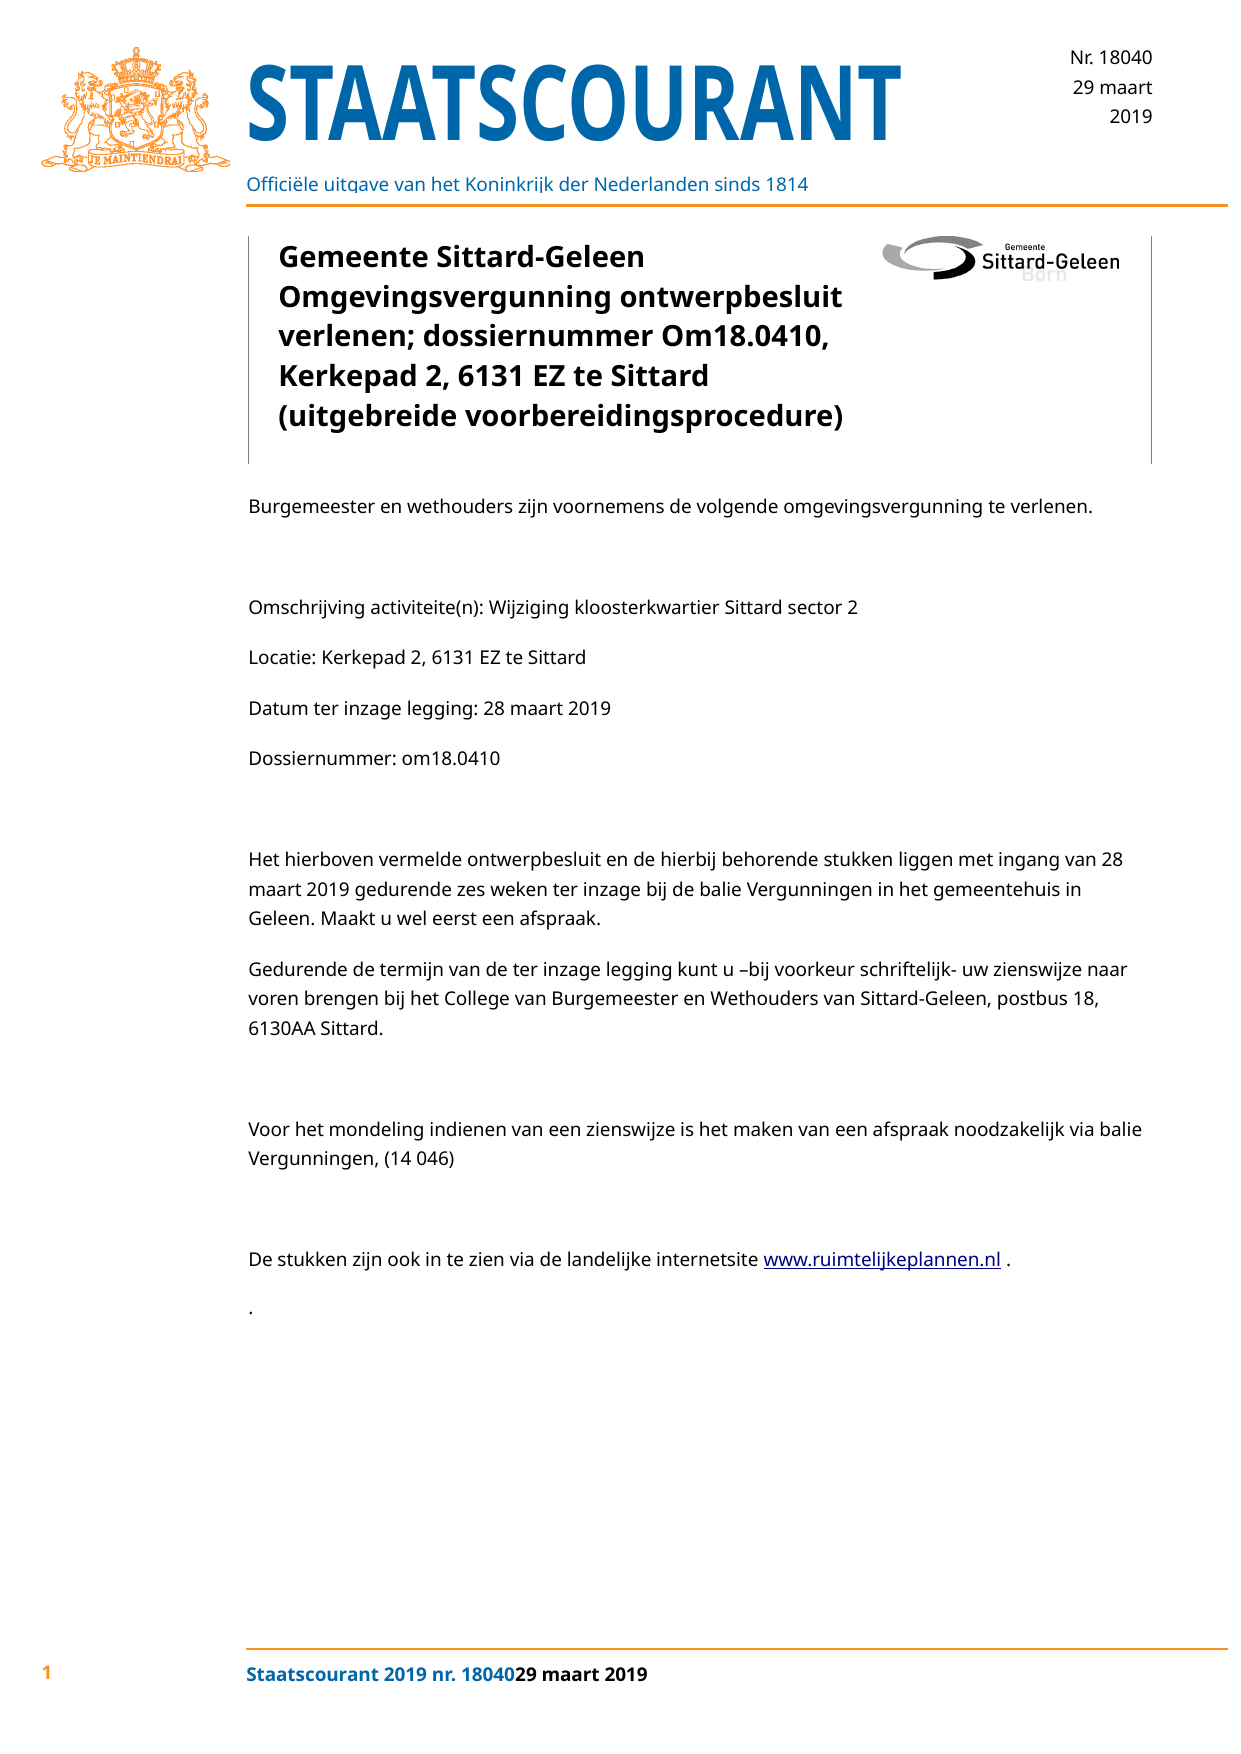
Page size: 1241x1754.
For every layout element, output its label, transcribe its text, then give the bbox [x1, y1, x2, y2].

text De stukken zijn ook in te zien via de landelijke internetsite www.ruimtelijkeplannen.nl . [248, 1246, 1152, 1272]
picture [41, 47, 231, 172]
text Gedurende de termijn van de ter inzage legging kunt u –bij voorkeur schriftelijk- uw zienswijze naar voren brengen bij het College van Burgemeester en Wethouders van Sittard-Geleen, postbus 18, 6130AA Sittard. [248, 956, 1152, 1041]
text Het hierboven vermelde ontwerpbesluit en de hierbij behorende stukken liggen met ingang van 28 maart 2019 gedurende zes weken ter inzage bij de balie Vergunningen in het gemeentehuis in Geleen. Maakt u wel eerst een afspraak. [248, 846, 1152, 931]
text Dossiernummer: om18.0410 [248, 745, 1152, 771]
text Datum ter inzage legging: 28 maart 2019 [248, 695, 1152, 721]
table_header [850, 236, 1151, 464]
text Voor het mondeling indienen van een zienswijze is het maken van een afspraak noodzakelijk via balie Vergunningen, (14 046) [248, 1116, 1152, 1171]
text Locatie: Kerkepad 2, 6131 EZ te Sittard [248, 644, 1152, 670]
picture [882, 236, 1119, 281]
text Omschrijving activiteite(n): Wijziging kloosterkwartier Sittard sector 2 [248, 594, 1152, 620]
text . [248, 1294, 1152, 1320]
text Burgemeester en wethouders zijn voornemens de volgende omgevingsvergunning te verlenen. [248, 493, 1152, 519]
table_header Gemeente Sittard-Geleen Omgevingsvergunning ontwerpbesluit verlenen; dossiernummer Om18.0410, Kerkepad 2, 6131 EZ te Sittard (uitgebreide voorbereidingsprocedure) [249, 236, 850, 464]
